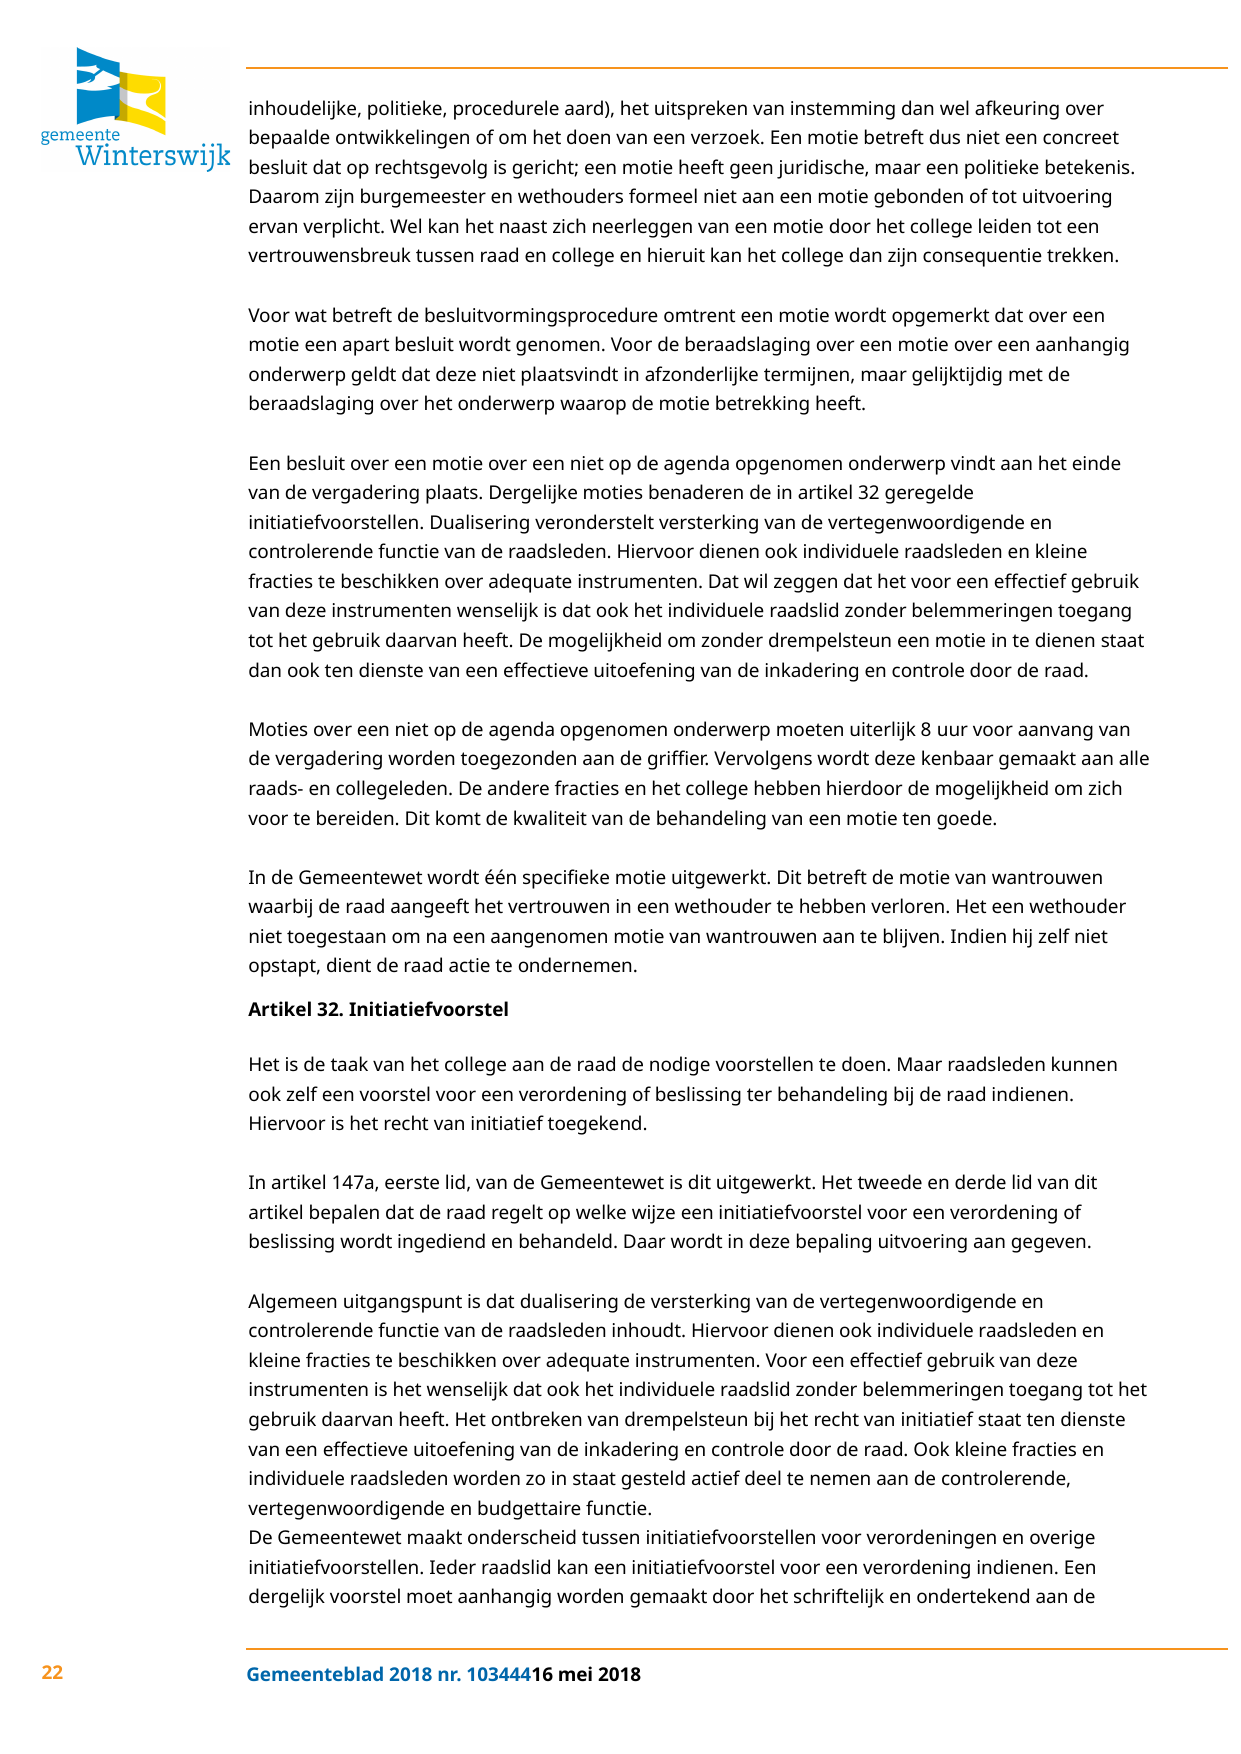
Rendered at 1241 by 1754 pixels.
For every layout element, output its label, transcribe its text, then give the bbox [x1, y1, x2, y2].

picture [225, 153, 231, 162]
text Algemeen uitgangspunt is dat dualisering de versterking van de vertegenwoordigende en controlerende functie van de raadsleden inhoudt. Hiervoor dienen ook individuele raadsleden en kleine fracties te beschikken over adequate instrumenten. Voor een effectief gebruik van deze instrumenten is het wenselijk dat ook het individuele raadslid zonder belemmeringen toegang tot het gebruik daarvan heeft. Het ontbreken van drempelsteun bij het recht van initiatief staat ten dienste van een effectieve uitoefening van de inkadering en controle door de raad. Ook kleine fracties en individuele raadsleden worden zo in staat gesteld actief deel te nemen aan de controlerende, vertegenwoordigende en budgettaire functie. [248, 1288, 1152, 1521]
picture [41, 47, 231, 172]
text Moties over een niet op de agenda opgenomen onderwerp moeten uiterlijk 8 uur voor aanvang van de vergadering worden toegezonden aan de griffier. Vervolgens wordt deze kenbaar gemaakt aan alle raads- en collegeleden. De andere fracties en het college hebben hierdoor de mogelijkheid om zich voor te bereiden. Dit komt de kwaliteit van de behandeling van een motie ten goede. [248, 716, 1152, 831]
text Voor wat betreft de besluitvormingsprocedure omtrent een motie wordt opgemerkt dat over een motie een apart besluit wordt genomen. Voor de beraadslaging over een motie over een aanhangig onderwerp geldt dat deze niet plaatsvindt in afzonderlijke termijnen, maar gelijktijdig met de beraadslaging over het onderwerp waarop de motie betrekking heeft. [248, 302, 1152, 416]
text inhoudelijke, politieke, procedurele aard), het uitspreken van instemming dan wel afkeuring over bepaalde ontwikkelingen of om het doen van een verzoek. Een motie betreft dus niet een concreet besluit dat op rechtsgevolg is gericht; een motie heeft geen juridische, maar een politieke betekenis. Daarom zijn burgemeester en wethouders formeel niet aan een motie gebonden of tot uitvoering ervan verplicht. Wel kan het naast zich neerleggen van een motie door het college leiden tot een vertrouwensbreuk tussen raad en college en hieruit kan het college dan zijn consequentie trekken. [248, 95, 1152, 268]
text De Gemeentewet maakt onderscheid tussen initiatiefvoorstellen voor verordeningen en overige initiatiefvoorstellen. Ieder raadslid kan een initiatiefvoorstel voor een verordening indienen. Een dergelijk voorstel moet aanhangig worden gemaakt door het schriftelijk en ondertekend aan de [248, 1524, 1152, 1609]
text In de Gemeentewet wordt één specifieke motie uitgewerkt. Dit betreft de motie van wantrouwen waarbij de raad aangeeft het vertrouwen in een wethouder te hebben verloren. Het een wethouder niet toegestaan om na een aangenomen motie van wantrouwen aan te blijven. Indien hij zelf niet opstapt, dient de raad actie te ondernemen. [248, 864, 1152, 978]
text Het is de taak van het college aan de raad de nodige voorstellen te doen. Maar raadsleden kunnen ook zelf een voorstel voor een verordening of beslissing ter behandeling bij de raad indienen. Hiervoor is het recht van initiatief toegekend. [248, 1051, 1152, 1136]
text Een besluit over een motie over een niet op de agenda opgenomen onderwerp vindt aan het einde van de vergadering plaats. Dergelijke moties benaderen de in artikel 32 geregelde initiatiefvoorstellen. Dualisering veronderstelt versterking van de vertegenwoordigende en controlerende functie van de raadsleden. Hiervoor dienen ook individuele raadsleden en kleine fracties te beschikken over adequate instrumenten. Dat wil zeggen dat het voor een effectief gebruik van deze instrumenten wenselijk is dat ook het individuele raadslid zonder belemmeringen toegang tot het gebruik daarvan heeft. De mogelijkheid om zonder drempelsteun een motie in te dienen staat dan ook ten dienste van een effectieve uitoefening van de inkadering en controle door de raad. [248, 450, 1152, 683]
text In artikel 147a, eerste lid, van de Gemeentewet is dit uitgewerkt. Het tweede en derde lid van dit artikel bepalen dat de raad regelt op welke wijze een initiatiefvoorstel voor een verordening of beslissing wordt ingediend en behandeld. Daar wordt in deze bepaling uitvoering aan gegeven. [248, 1169, 1152, 1254]
text Artikel 32. Initiatiefvoorstel [248, 996, 1152, 1022]
